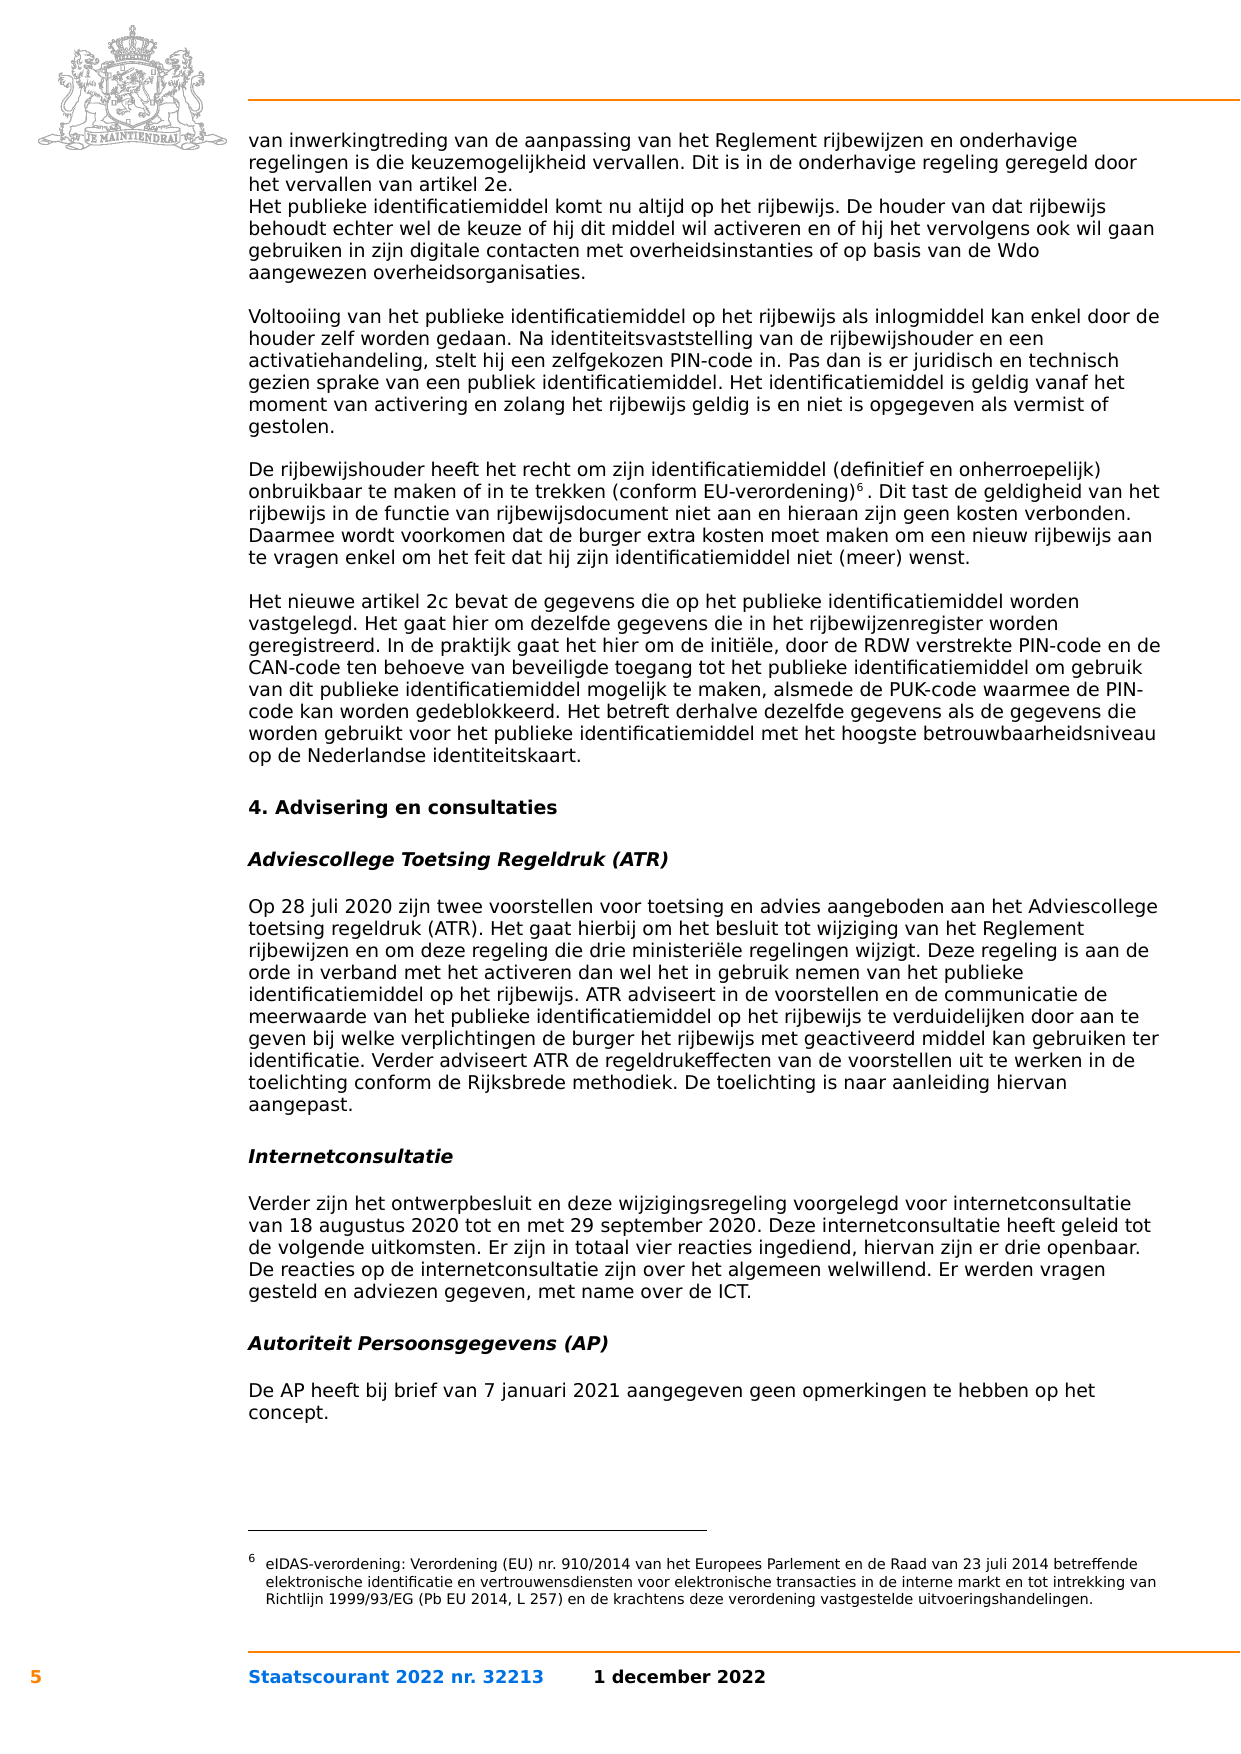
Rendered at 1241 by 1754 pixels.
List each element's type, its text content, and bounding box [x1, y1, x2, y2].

subtitle 4. Advisering en consultaties [248, 797, 1163, 819]
subtitle Internetconsultatie [248, 1146, 1163, 1168]
text Voltooiing van het publieke identificatiemiddel op het rijbewijs als inlogmiddel kan enkel door de houder zelf worden gedaan. Na identiteitsvaststelling van de rijbewijshouder en een activatiehandeling, stelt hij een zelfgekozen PIN-code in. Pas dan is er juridisch en technisch gezien sprake van een publiek identificatiemiddel. Het identificatiemiddel is geldig vanaf het moment van activering en zolang het rijbewijs geldig is en niet is opgegeven als vermist of gestolen. [248, 306, 1163, 437]
text De AP heeft bij brief van 7 januari 2021 aangegeven geen opmerkingen te hebben op het concept. [248, 1379, 1163, 1423]
text Op 28 juli 2020 zijn twee voorstellen voor toetsing en advies aangeboden aan het Adviescollege toetsing regeldruk (ATR). Het gaat hierbij om het besluit tot wijziging van het Reglement rijbewijzen en om deze regeling die drie ministeriële regelingen wijzigt. Deze regeling is aan de orde in verband met het activeren dan wel het in gebruik nemen van het publieke identificatiemiddel op het rijbewijs. ATR adviseert in de voorstellen en de communicatie de meerwaarde van het publieke identificatiemiddel op het rijbewijs te verduidelijken door aan te geven bij welke verplichtingen de burger het rijbewijs met geactiveerd middel kan gebruiken ter identificatie. Verder adviseert ATR de regeldrukeffecten van de voorstellen uit te werken in de toelichting conform de Rijksbrede methodiek. De toelichting is naar aanleiding hiervan aangepast. [248, 896, 1163, 1116]
text Verder zijn het ontwerpbesluit en deze wijzigingsregeling voorgelegd voor internetconsultatie van 18 augustus 2020 tot en met 29 september 2020. Deze internetconsultatie heeft geleid tot de volgende uitkomsten. Er zijn in totaal vier reacties ingediend, hiervan zijn er drie openbaar. De reacties op de internetconsultatie zijn over het algemeen welwillend. Er werden vragen gesteld en adviezen gegeven, met name over de ICT. [248, 1193, 1163, 1303]
text De rijbewijshouder heeft het recht om zijn identificatiemiddel (definitief en onherroepelijk) onbruikbaar te maken of in te trekken (conform EU-verordening). Dit tast de geldigheid van het rijbewijs in de functie van rijbewijsdocument niet aan en hieraan zijn geen kosten verbonden. Daarmee wordt voorkomen dat de burger extra kosten moet maken om een nieuw rijbewijs aan te vragen enkel om het feit dat hij zijn identificatiemiddel niet (meer) wenst. [248, 459, 1163, 569]
text Het publieke identificatiemiddel komt nu altijd op het rijbewijs. De houder van dat rijbewijs behoudt echter wel de keuze of hij dit middel wil activeren en of hij het vervolgens ook wil gaan gebruiken in zijn digitale contacten met overheidsinstanties of op basis van de Wdo aangewezen overheidsorganisaties. [248, 196, 1163, 284]
text van inwerkingtreding van de aanpassing van het Reglement rijbewijzen en onderhavige regelingen is die keuzemogelijkheid vervallen. Dit is in de onderhavige regeling geregeld door het vervallen van artikel 2e. [248, 130, 1163, 196]
picture [38, 25, 227, 150]
text eIDAS-verordening: Verordening (EU) nr. 910/2014 van het Europees Parlement en de Raad van 23 juli 2014 betreffende elektronische identificatie en vertrouwensdiensten voor elektronische transacties in de interne markt en tot intrekking van Richtlijn 1999/93/EG (Pb EU 2014, L 257) en de krachtens deze verordening vastgestelde uitvoeringshandelingen. [248, 1552, 1163, 1608]
subtitle Autoriteit Persoonsgegevens (AP) [248, 1333, 1163, 1354]
subtitle Adviescollege Toetsing Regeldruk (ATR) [248, 849, 1163, 871]
text Het nieuwe artikel 2c bevat de gegevens die op het publieke identificatiemiddel worden vastgelegd. Het gaat hier om dezelfde gegevens die in het rijbewijzenregister worden geregistreerd. In de praktijk gaat het hier om de initiële, door de RDW verstrekte PIN-code en de CAN-code ten behoeve van beveiligde toegang tot het publieke identificatiemiddel om gebruik van dit publieke identificatiemiddel mogelijk te maken, alsmede de PUK-code waarmee de PIN-code kan worden gedeblokkeerd. Het betreft derhalve dezelfde gegevens als de gegevens die worden gebruikt voor het publieke identificatiemiddel met het hoogste betrouwbaarheidsniveau op de Nederlandse identiteitskaart. [248, 591, 1163, 767]
